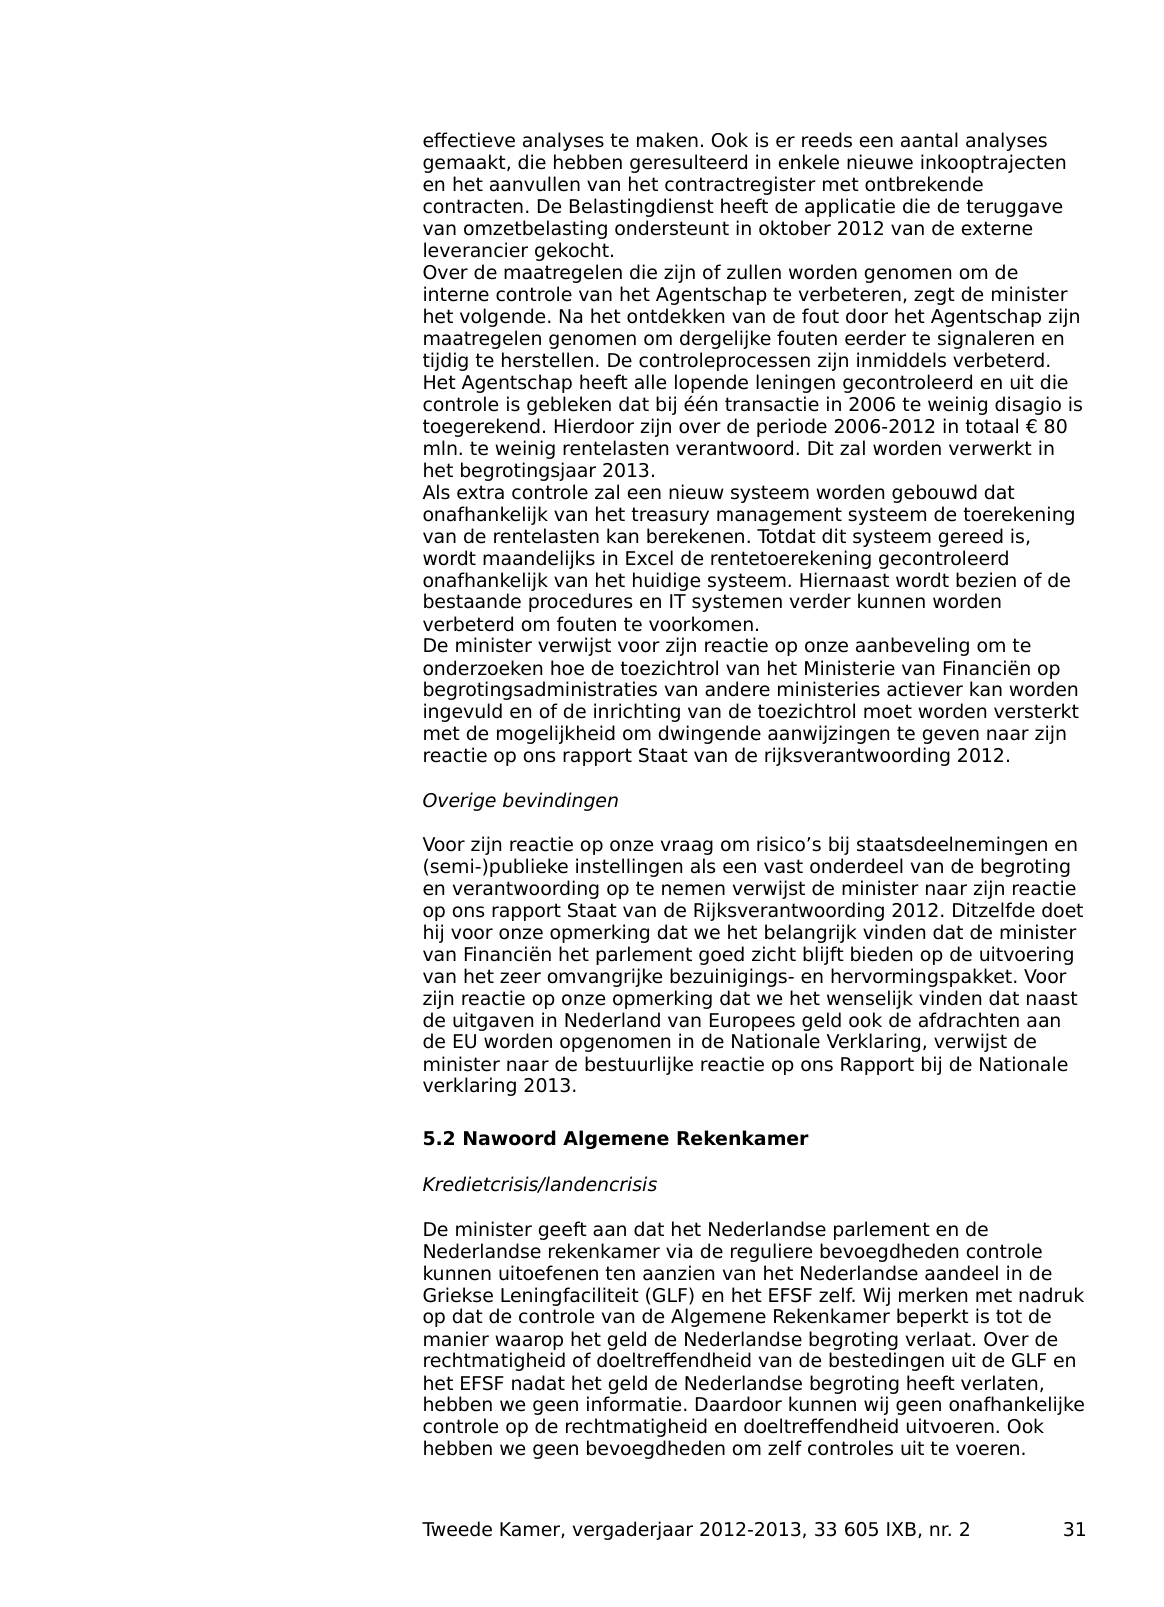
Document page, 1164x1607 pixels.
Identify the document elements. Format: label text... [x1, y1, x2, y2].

text De minister geeft aan dat het Nederlandse parlement en de Nederlandse rekenkamer via de reguliere bevoegdheden controle kunnen uitoefenen ten aanzien van het Nederlandse aandeel in de Griekse Leningfaciliteit (GLF) en het EFSF zelf. Wij merken met nadruk op dat de controle van de Algemene Rekenkamer beperkt is tot de manier waarop het geld de Nederlandse begroting verlaat. Over de rechtmatigheid of doeltreffendheid van de bestedingen uit de GLF en het EFSF nadat het geld de Nederlandse begroting heeft verlaten, hebben we geen informatie. Daardoor kunnen wij geen onafhankelijke controle op de rechtmatigheid en doeltreffendheid uitvoeren. Ook hebben we geen bevoegdheden om zelf controles uit te voeren. [422, 1218, 1087, 1460]
subtitle Kredietcrisis/landencrisis [422, 1174, 1087, 1196]
text effectieve analyses te maken. Ook is er reeds een aantal analyses gemaakt, die hebben geresulteerd in enkele nieuwe inkooptrajecten en het aanvullen van het contractregister met ontbrekende contracten. De Belastingdienst heeft de applicatie die de teruggave van omzetbelasting ondersteunt in oktober 2012 van de externe leverancier gekocht. [422, 130, 1087, 262]
subtitle 5.2 Nawoord Algemene Rekenkamer [422, 1127, 1087, 1149]
subtitle Overige bevindingen [422, 789, 1087, 811]
text Over de maatregelen die zijn of zullen worden genomen om de interne controle van het Agentschap te verbeteren, zegt de minister het volgende. Na het ontdekken van de fout door het Agentschap zijn maatregelen genomen om dergelijke fouten eerder te signaleren en tijdig te herstellen. De controleprocessen zijn inmiddels verbeterd. Het Agentschap heeft alle lopende leningen gecontroleerd en uit die controle is gebleken dat bij één transactie in 2006 te weinig disagio is toegerekend. Hierdoor zijn over de periode 2006-2012 in totaal € 80 mln. te weinig rentelasten verantwoord. Dit zal worden verwerkt in het begrotingsjaar 2013. [422, 262, 1087, 482]
text Als extra controle zal een nieuw systeem worden gebouwd dat onafhankelijk van het treasury management systeem de toerekening van de rentelasten kan berekenen. Totdat dit systeem gereed is, wordt maandelijks in Excel de rentetoerekening gecontroleerd onafhankelijk van het huidige systeem. Hiernaast wordt bezien of de bestaande procedures en IT systemen verder kunnen worden verbeterd om fouten te voorkomen. [422, 482, 1087, 635]
text Voor zijn reactie op onze vraag om risico’s bij staatsdeelnemingen en (semi-)publieke instellingen als een vast onderdeel van de begroting en verantwoording op te nemen verwijst de minister naar zijn reactie op ons rapport Staat van de Rijksverantwoording 2012. Ditzelfde doet hij voor onze opmerking dat we het belangrijk vinden dat de minister van Financiën het parlement goed zicht blijft bieden op de uitvoering van het zeer omvangrijke bezuinigings- en hervormingspakket. Voor zijn reactie op onze opmerking dat we het wenselijk vinden dat naast de uitgaven in Nederland van Europees geld ook de afdrachten aan de EU worden opgenomen in de Nationale Verklaring, verwijst de minister naar de bestuurlijke reactie op ons Rapport bij de Nationale verklaring 2013. [422, 834, 1087, 1097]
text De minister verwijst voor zijn reactie op onze aanbeveling om te onderzoeken hoe de toezichtrol van het Ministerie van Financiën op begrotingsadministraties van andere ministeries actiever kan worden ingevuld en of de inrichting van de toezichtrol moet worden versterkt met de mogelijkheid om dwingende aanwijzingen te geven naar zijn reactie op ons rapport Staat van de rijksverantwoording 2012. [422, 635, 1087, 767]
